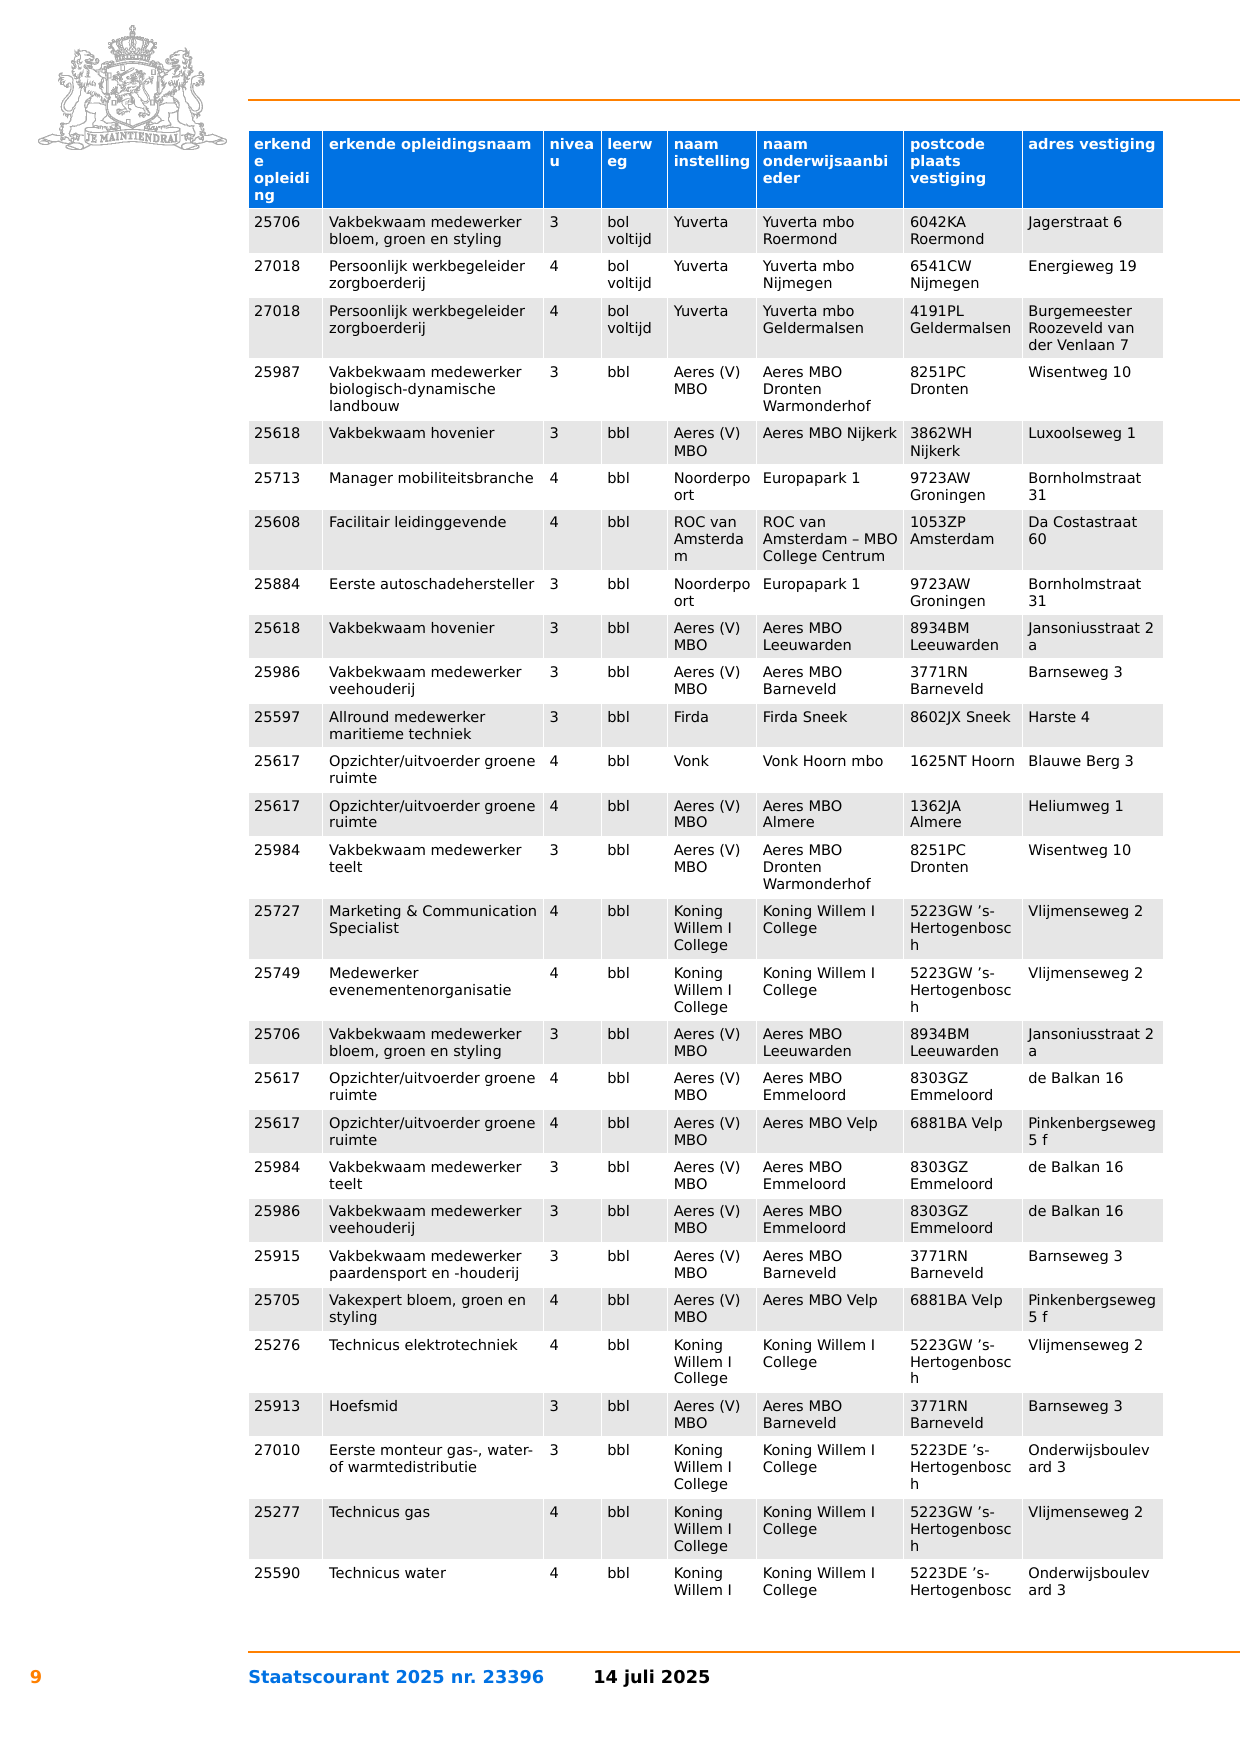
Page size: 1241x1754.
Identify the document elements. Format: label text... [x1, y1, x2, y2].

table_cell Aeres MBO Dronten Warmonderhof [757, 837, 903, 897]
table_cell 25986 [249, 660, 322, 703]
table_cell Technicus elektrotechniek [323, 1332, 543, 1392]
table_cell 9723AW Groningen [904, 571, 1022, 614]
table_cell 1625NT Hoorn [904, 748, 1022, 792]
table_cell Jansoniusstraat 2 a [1023, 615, 1163, 658]
table_cell 25984 [249, 1154, 322, 1198]
table_cell bbl [602, 899, 667, 959]
table_header leerweg [602, 131, 667, 208]
table_cell bbl [602, 1560, 667, 1603]
table_cell 8934BM Leeuwarden [904, 1021, 1022, 1064]
table_cell 3 [544, 1393, 601, 1436]
table_cell Vakbekwaam medewerker bloem, groen en styling [323, 1021, 543, 1064]
table_cell Opzichter/uitvoerder groene ruimte [323, 793, 543, 836]
table_cell 4 [544, 1560, 601, 1603]
table_cell Europapark 1 [757, 465, 903, 508]
table_cell 3 [544, 421, 601, 464]
table_cell bbl [602, 793, 667, 836]
table_cell 9723AW Groningen [904, 465, 1022, 508]
table_cell 25706 [249, 209, 322, 253]
table_cell 4 [544, 510, 601, 570]
table_cell Vakbekwaam medewerker veehouderij [323, 660, 543, 703]
table_cell Persoonlijk werkbegeleider zorgboerderij [323, 254, 543, 297]
table_cell Aeres (V) MBO [668, 421, 756, 464]
table_cell Yuverta [668, 298, 756, 358]
table_cell bbl [602, 1066, 667, 1109]
table_cell 4 [544, 748, 601, 792]
table_cell Wisentweg 10 [1023, 359, 1163, 420]
table_header naam instelling [668, 131, 756, 208]
table_cell 5223DE ’s-Hertogenbosch [904, 1438, 1022, 1498]
table_cell 4 [544, 298, 601, 358]
table_cell 27018 [249, 298, 322, 358]
table_cell Medewerker evenementenorganisatie [323, 960, 543, 1020]
table_cell 25984 [249, 837, 322, 897]
table_cell 4 [544, 1288, 601, 1331]
table_header niveau [544, 131, 601, 208]
table_cell bbl [602, 510, 667, 570]
table_cell 4 [544, 254, 601, 297]
table_cell Technicus water [323, 1560, 543, 1603]
table_cell Bornholmstraat 31 [1023, 465, 1163, 508]
table_cell Aeres (V) MBO [668, 615, 756, 658]
table_cell Jagerstraat 6 [1023, 209, 1163, 253]
table_cell bbl [602, 837, 667, 897]
table_cell Yuverta mbo Nijmegen [757, 254, 903, 297]
table_cell ROC van Amsterdam – MBO College Centrum [757, 510, 903, 570]
table_cell 3 [544, 209, 601, 253]
table_cell Koning Willem I College [757, 1499, 903, 1559]
table_cell Vakbekwaam medewerker veehouderij [323, 1199, 543, 1242]
table_cell Vakbekwaam medewerker biologisch-dynamische landbouw [323, 359, 543, 420]
table_cell Vakbekwaam hovenier [323, 615, 543, 658]
table_cell Koning Willem I College [668, 899, 756, 959]
table_cell Yuverta [668, 209, 756, 253]
table_cell 4 [544, 1066, 601, 1109]
table_cell 5223DE ’s-Hertogenbosc [904, 1560, 1022, 1603]
table_cell bbl [602, 704, 667, 747]
table_cell Vakbekwaam medewerker bloem, groen en styling [323, 209, 543, 253]
table_cell de Balkan 16 [1023, 1154, 1163, 1198]
table_cell 4191PL Geldermalsen [904, 298, 1022, 358]
table_cell 25618 [249, 421, 322, 464]
table_cell Heliumweg 1 [1023, 793, 1163, 836]
table_header adres vestiging [1023, 131, 1163, 208]
table_cell Koning Willem I College [668, 1438, 756, 1498]
table_cell 25617 [249, 748, 322, 792]
table_cell 1053ZP Amsterdam [904, 510, 1022, 570]
table_cell Koning Willem I College [668, 1332, 756, 1392]
table_cell 3771RN Barneveld [904, 660, 1022, 703]
table_cell Yuverta [668, 254, 756, 297]
table_header postcode plaats vestiging [904, 131, 1022, 208]
table_cell 3 [544, 359, 601, 420]
table_cell Europapark 1 [757, 571, 903, 614]
table_cell 3 [544, 571, 601, 614]
table_cell 6881BA Velp [904, 1110, 1022, 1153]
table_cell Technicus gas [323, 1499, 543, 1559]
table_cell 4 [544, 465, 601, 508]
table_cell Vakbekwaam medewerker paardensport en -houderij [323, 1243, 543, 1286]
table_cell 5223GW ’s-Hertogenbosch [904, 899, 1022, 959]
table_cell 5223GW ’s-Hertogenbosch [904, 1499, 1022, 1559]
table_cell bbl [602, 359, 667, 420]
table_cell Barnseweg 3 [1023, 1393, 1163, 1436]
table_cell Aeres MBO Almere [757, 793, 903, 836]
table_cell 8934BM Leeuwarden [904, 615, 1022, 658]
table_cell 25617 [249, 1066, 322, 1109]
table_cell Aeres MBO Velp [757, 1110, 903, 1153]
table_cell 25913 [249, 1393, 322, 1436]
table_cell Koning Willem I College [757, 1560, 903, 1603]
table_cell bbl [602, 1288, 667, 1331]
table_cell 25713 [249, 465, 322, 508]
table_cell 3 [544, 837, 601, 897]
table_cell 3 [544, 704, 601, 747]
table_cell Koning Willem I College [757, 1332, 903, 1392]
table_cell bbl [602, 748, 667, 792]
table_cell 25884 [249, 571, 322, 614]
table_cell 6042KA Roermond [904, 209, 1022, 253]
table_cell 25705 [249, 1288, 322, 1331]
picture [38, 25, 227, 150]
table_cell bbl [602, 1499, 667, 1559]
table_cell 8303GZ Emmeloord [904, 1154, 1022, 1198]
table_cell Firda [668, 704, 756, 747]
table_cell bbl [602, 1199, 667, 1242]
table_cell Barnseweg 3 [1023, 1243, 1163, 1286]
table_cell 25727 [249, 899, 322, 959]
table_cell Aeres (V) MBO [668, 1021, 756, 1064]
table_cell Noorderpoort [668, 571, 756, 614]
table_cell Opzichter/uitvoerder groene ruimte [323, 1066, 543, 1109]
table_cell 4 [544, 899, 601, 959]
table_cell 8251PC Dronten [904, 837, 1022, 897]
table_cell bbl [602, 1154, 667, 1198]
table_cell Facilitair leidinggevende [323, 510, 543, 570]
table_cell Aeres (V) MBO [668, 1066, 756, 1109]
table_cell Vakbekwaam medewerker teelt [323, 837, 543, 897]
table_cell bbl [602, 465, 667, 508]
table_cell Vakbekwaam medewerker teelt [323, 1154, 543, 1198]
table_cell Aeres (V) MBO [668, 793, 756, 836]
table_cell Aeres (V) MBO [668, 1393, 756, 1436]
table_cell 3 [544, 1438, 601, 1498]
table_cell Koning Willem I [668, 1560, 756, 1603]
table_cell Aeres (V) MBO [668, 1288, 756, 1331]
table_cell Onderwijsboulevard 3 [1023, 1560, 1163, 1603]
table_cell 25276 [249, 1332, 322, 1392]
table_cell ROC van Amsterdam [668, 510, 756, 570]
table_cell Aeres (V) MBO [668, 359, 756, 420]
table_cell 4 [544, 1499, 601, 1559]
table_cell bol voltijd [602, 298, 667, 358]
table_cell bbl [602, 1021, 667, 1064]
table_cell 25608 [249, 510, 322, 570]
table_cell bbl [602, 421, 667, 464]
table_cell de Balkan 16 [1023, 1199, 1163, 1242]
table_cell de Balkan 16 [1023, 1066, 1163, 1109]
table_cell bol voltijd [602, 254, 667, 297]
table_cell 25987 [249, 359, 322, 420]
table_cell Koning Willem I College [668, 1499, 756, 1559]
table_cell 3 [544, 1154, 601, 1198]
table_cell Vonk Hoorn mbo [757, 748, 903, 792]
table_cell Opzichter/uitvoerder groene ruimte [323, 748, 543, 792]
table_cell bbl [602, 571, 667, 614]
table_cell 8251PC Dronten [904, 359, 1022, 420]
table_cell Aeres MBO Barneveld [757, 660, 903, 703]
table_cell Aeres MBO Nijkerk [757, 421, 903, 464]
table_cell 3 [544, 1243, 601, 1286]
table_cell 4 [544, 1110, 601, 1153]
table_cell Da Costastraat 60 [1023, 510, 1163, 570]
table_cell Vlijmenseweg 2 [1023, 1332, 1163, 1392]
table_cell 3771RN Barneveld [904, 1243, 1022, 1286]
table_cell 25590 [249, 1560, 322, 1603]
table_cell Koning Willem I College [757, 1438, 903, 1498]
table_cell 27010 [249, 1438, 322, 1498]
table_cell 4 [544, 793, 601, 836]
table_cell 3 [544, 1021, 601, 1064]
table_cell Persoonlijk werkbegeleider zorgboerderij [323, 298, 543, 358]
table_cell Aeres (V) MBO [668, 837, 756, 897]
table_cell Aeres MBO Velp [757, 1288, 903, 1331]
table_cell Aeres MBO Barneveld [757, 1243, 903, 1286]
table_cell Vlijmenseweg 2 [1023, 1499, 1163, 1559]
table_cell Marketing & Communication Specialist [323, 899, 543, 959]
table_cell 3 [544, 1199, 601, 1242]
table_cell 25749 [249, 960, 322, 1020]
table_cell 25277 [249, 1499, 322, 1559]
table_cell 25986 [249, 1199, 322, 1242]
table_cell Aeres MBO Leeuwarden [757, 1021, 903, 1064]
table_cell Harste 4 [1023, 704, 1163, 747]
table_cell 3 [544, 660, 601, 703]
table_cell bbl [602, 660, 667, 703]
table_cell Firda Sneek [757, 704, 903, 747]
table_cell 25617 [249, 793, 322, 836]
table_cell bbl [602, 1110, 667, 1153]
table_cell Koning Willem I College [668, 960, 756, 1020]
table_cell Eerste autoschadehersteller [323, 571, 543, 614]
table_cell 25597 [249, 704, 322, 747]
table_cell Aeres MBO Barneveld [757, 1393, 903, 1436]
table_cell Energieweg 19 [1023, 254, 1163, 297]
table_cell 5223GW ’s-Hertogenbosch [904, 1332, 1022, 1392]
table_cell Pinkenbergseweg 5 f [1023, 1110, 1163, 1153]
table_header erkende opleidingsnaam [323, 131, 543, 208]
table_cell Onderwijsboulevard 3 [1023, 1438, 1163, 1498]
table_cell Aeres MBO Emmeloord [757, 1199, 903, 1242]
table_cell Aeres (V) MBO [668, 660, 756, 703]
table_cell 25706 [249, 1021, 322, 1064]
table_header naam onderwijsaanbieder [757, 131, 903, 208]
table_cell bol voltijd [602, 209, 667, 253]
table_cell Opzichter/uitvoerder groene ruimte [323, 1110, 543, 1153]
table_cell 25915 [249, 1243, 322, 1286]
table_cell 6541CW Nijmegen [904, 254, 1022, 297]
table_cell Luxoolseweg 1 [1023, 421, 1163, 464]
table_cell 8602JX Sneek [904, 704, 1022, 747]
table_cell 4 [544, 960, 601, 1020]
table_cell Koning Willem I College [757, 899, 903, 959]
table_cell Noorderpoort [668, 465, 756, 508]
table_cell Aeres (V) MBO [668, 1154, 756, 1198]
table_cell Vlijmenseweg 2 [1023, 960, 1163, 1020]
table_cell 6881BA Velp [904, 1288, 1022, 1331]
table_cell 1362JA Almere [904, 793, 1022, 836]
table_cell Aeres (V) MBO [668, 1110, 756, 1153]
table_cell 3771RN Barneveld [904, 1393, 1022, 1436]
table_cell Aeres MBO Leeuwarden [757, 615, 903, 658]
table_cell Wisentweg 10 [1023, 837, 1163, 897]
table_cell Vonk [668, 748, 756, 792]
table_cell Burgemeester Roozeveld van der Venlaan 7 [1023, 298, 1163, 358]
table_cell Vlijmenseweg 2 [1023, 899, 1163, 959]
table_cell Eerste monteur gas-, water- of warmtedistributie [323, 1438, 543, 1498]
table_cell Hoefsmid [323, 1393, 543, 1436]
table_cell Aeres MBO Dronten Warmonderhof [757, 359, 903, 420]
table_cell Manager mobiliteitsbranche [323, 465, 543, 508]
table_cell Jansoniusstraat 2 a [1023, 1021, 1163, 1064]
table_cell 3 [544, 615, 601, 658]
table_cell 8303GZ Emmeloord [904, 1066, 1022, 1109]
table_cell bbl [602, 615, 667, 658]
table_cell 3862WH Nijkerk [904, 421, 1022, 464]
table_cell bbl [602, 1243, 667, 1286]
table_cell 5223GW ’s-Hertogenbosch [904, 960, 1022, 1020]
table_cell Aeres MBO Emmeloord [757, 1154, 903, 1198]
table_cell Aeres MBO Emmeloord [757, 1066, 903, 1109]
table_header erkende opleiding [249, 131, 322, 208]
table_cell 8303GZ Emmeloord [904, 1199, 1022, 1242]
table_cell Allround medewerker maritieme techniek [323, 704, 543, 747]
table_cell Aeres (V) MBO [668, 1199, 756, 1242]
table_cell 25617 [249, 1110, 322, 1153]
table_cell Bornholmstraat 31 [1023, 571, 1163, 614]
table_cell bbl [602, 1332, 667, 1392]
table_cell Pinkenbergseweg 5 f [1023, 1288, 1163, 1331]
table_cell Blauwe Berg 3 [1023, 748, 1163, 792]
table_cell Koning Willem I College [757, 960, 903, 1020]
table_cell Yuverta mbo Roermond [757, 209, 903, 253]
table_cell Vakbekwaam hovenier [323, 421, 543, 464]
table_cell Aeres (V) MBO [668, 1243, 756, 1286]
table_cell Vakexpert bloem, groen en styling [323, 1288, 543, 1331]
table_cell 25618 [249, 615, 322, 658]
table_cell 4 [544, 1332, 601, 1392]
table_cell Barnseweg 3 [1023, 660, 1163, 703]
table_cell bbl [602, 1438, 667, 1498]
table_cell 27018 [249, 254, 322, 297]
table_cell Yuverta mbo Geldermalsen [757, 298, 903, 358]
table_cell bbl [602, 1393, 667, 1436]
table_cell bbl [602, 960, 667, 1020]
